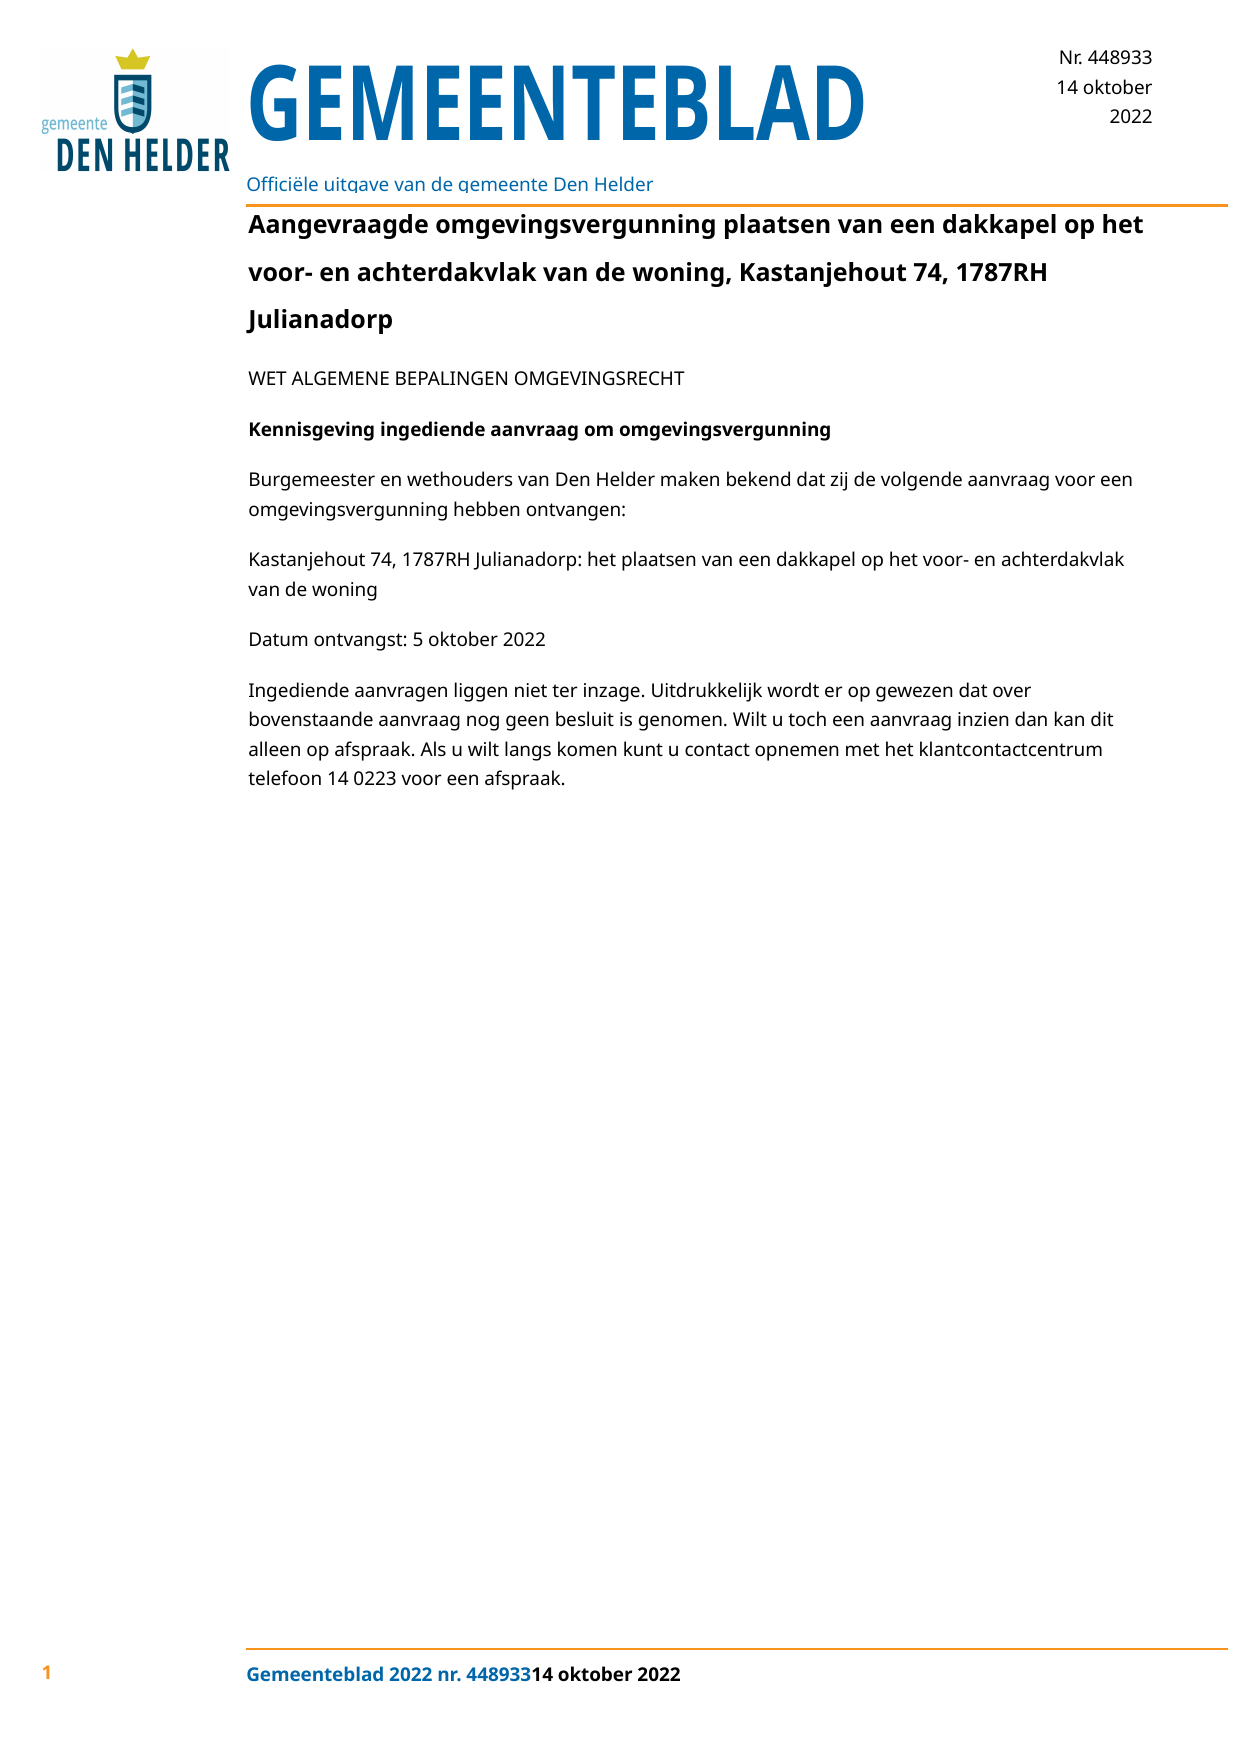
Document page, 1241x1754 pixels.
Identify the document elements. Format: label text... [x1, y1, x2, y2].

picture [182, 144, 187, 165]
picture [63, 144, 68, 165]
text Burgemeester en wethouders van Den Helder maken bekend dat zij de volgende aanvraag voor een omgevingsvergunning hebben ontvangen: [248, 466, 1152, 522]
text Kennisgeving ingediende aanvraag om omgevingsvergunning [248, 416, 1152, 442]
text Ingediende aanvragen liggen niet ter inzage. Uitdrukkelijk wordt er op gewezen dat over bovenstaande aanvraag nog geen besluit is genomen. Wilt u toch een aanvraag inzien dan kan dit alleen op afspraak. Als u wilt langs komen kunt u contact opnemen met het klantcontactcentrum telefoon 14 0223 voor een afspraak. [248, 677, 1152, 791]
picture [100, 154, 106, 172]
text Kastanjehout 74, 1787RH Julianadorp: het plaatsen van een dakkapel op het voor- en achterdakvlak van de woning [248, 546, 1152, 602]
text Datum ontvangst: 5 oktober 2022 [248, 626, 1152, 652]
picture [41, 47, 231, 172]
picture [130, 157, 135, 172]
text Aangevraagde omgevingsvergunning plaatsen van een dakkapel op het voor- en achterdakvlak van de woning, Kastanjehout 74, 1787RH Julianadorp [248, 207, 1152, 336]
text WET ALGEMENE BEPALINGEN OMGEVINGSRECHT [248, 366, 1152, 391]
picture [220, 160, 224, 172]
